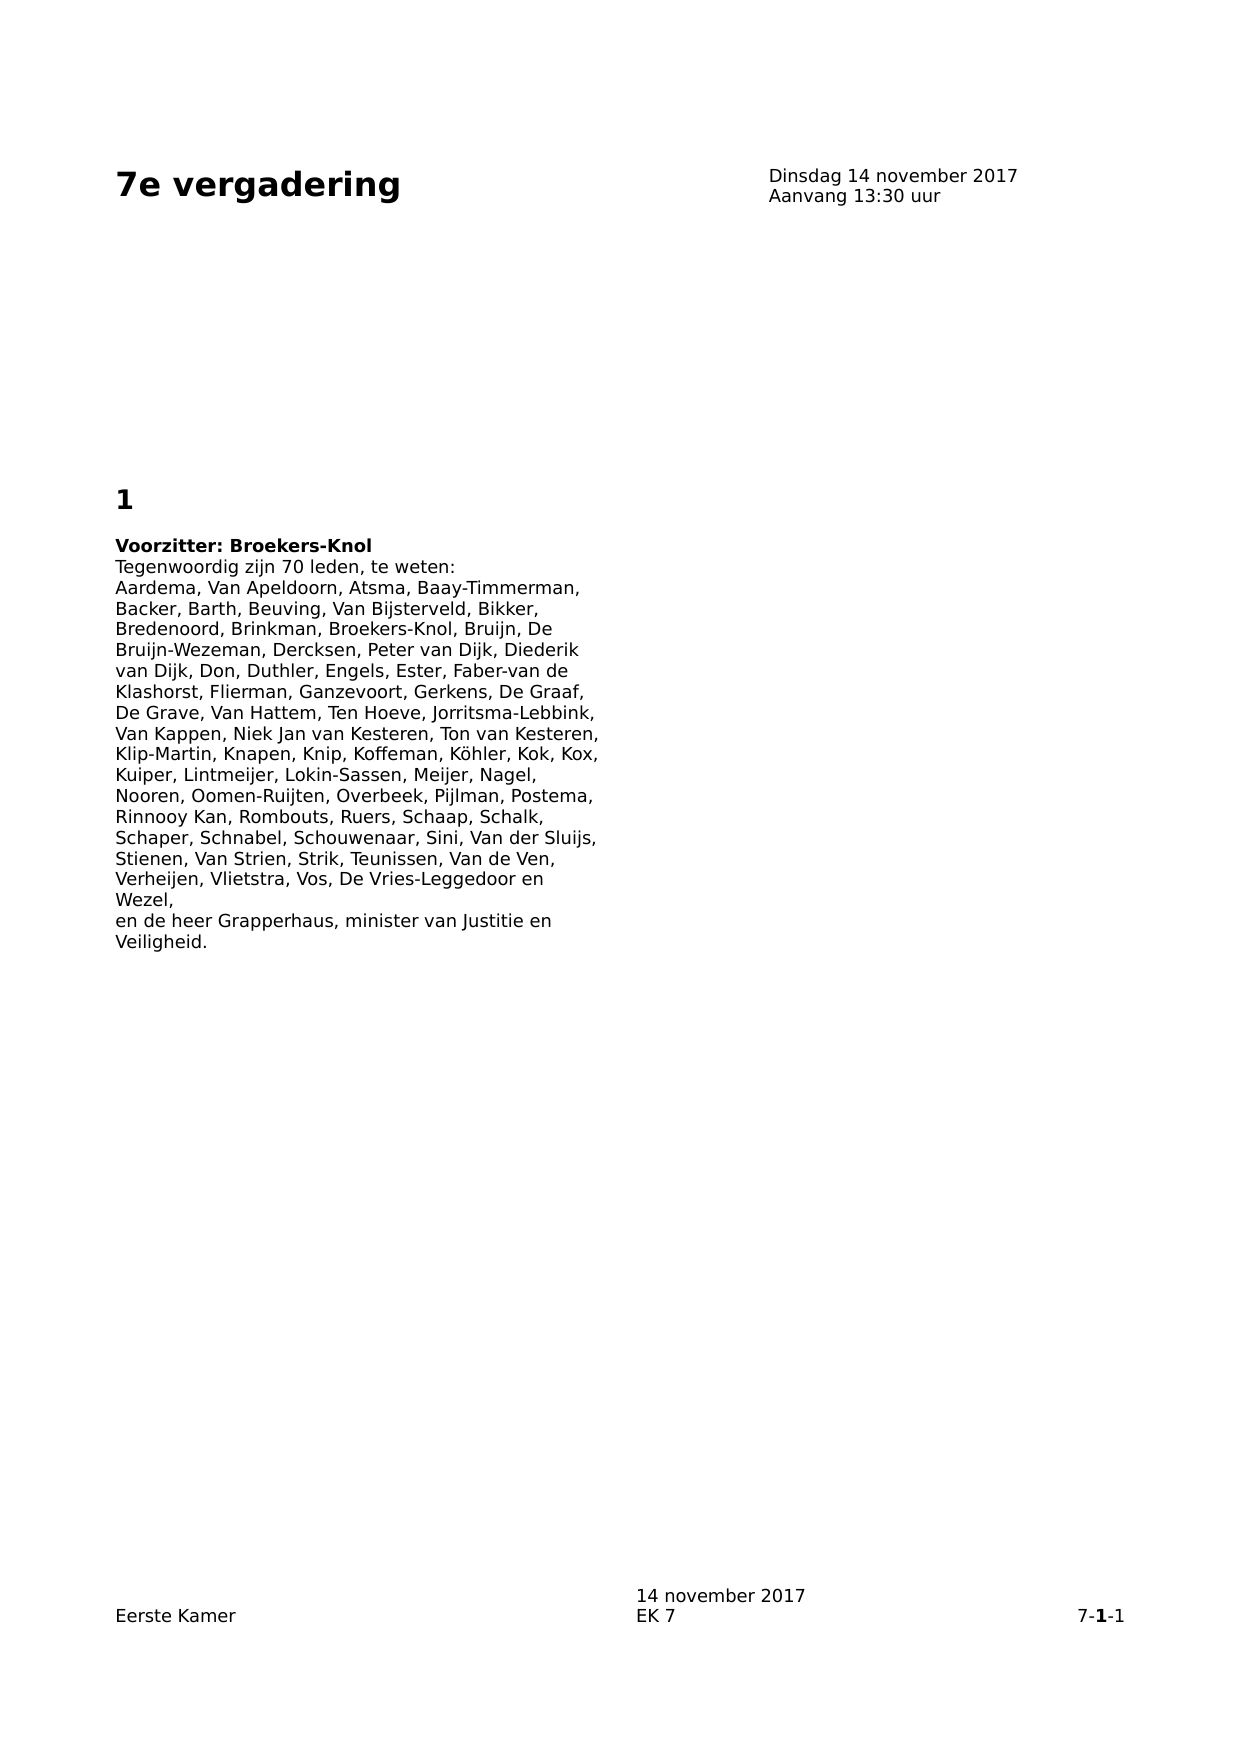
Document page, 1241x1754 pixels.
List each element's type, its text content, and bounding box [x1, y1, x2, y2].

table_cell Aanvang 13:30 uur [769, 186, 1125, 207]
text Tegenwoordig zijn 70 leden, te weten: [115, 557, 605, 577]
text Aardema, Van Apeldoorn, Atsma, Baay-Timmerman, Backer, Barth, Beuving, Van Bijsterveld, Bikker, Bredenoord, Brinkman, Broekers-Knol, Bruijn, De Bruijn-Wezeman, Dercksen, Peter van Dijk, Diederik van Dijk, Don, Duthler, Engels, Ester, Faber-van de Klashorst, Flierman, Ganzevoort, Gerkens, De Graaf, De Grave, Van Hattem, Ten Hoeve, Jorritsma-Lebbink, Van Kappen, Niek Jan van Kesteren, Ton van Kesteren, Klip-Martin, Knapen, Knip, Koffeman, Köhler, Kok, Kox, Kuiper, Lintmeijer, Lokin-Sassen, Meijer, Nagel, Nooren, Oomen-Ruijten, Overbeek, Pijlman, Postema, Rinnooy Kan, Rombouts, Ruers, Schaap, Schalk, Schaper, Schnabel, Schouwenaar, Sini, Van der Sluijs, Stienen, Van Strien, Strik, Teunissen, Van de Ven, Verheijen, Vlietstra, Vos, De Vries-Leggedoor en Wezel, [115, 577, 605, 911]
title 1 [115, 484, 605, 516]
table_header Dinsdag 14 november 2017 [769, 165, 1125, 186]
table_header 7e vergadering [115, 165, 768, 207]
text Voorzitter: Broekers-Knol [115, 536, 605, 557]
text en de heer Grapperhaus, minister van Justitie en Veiligheid. [115, 911, 605, 952]
